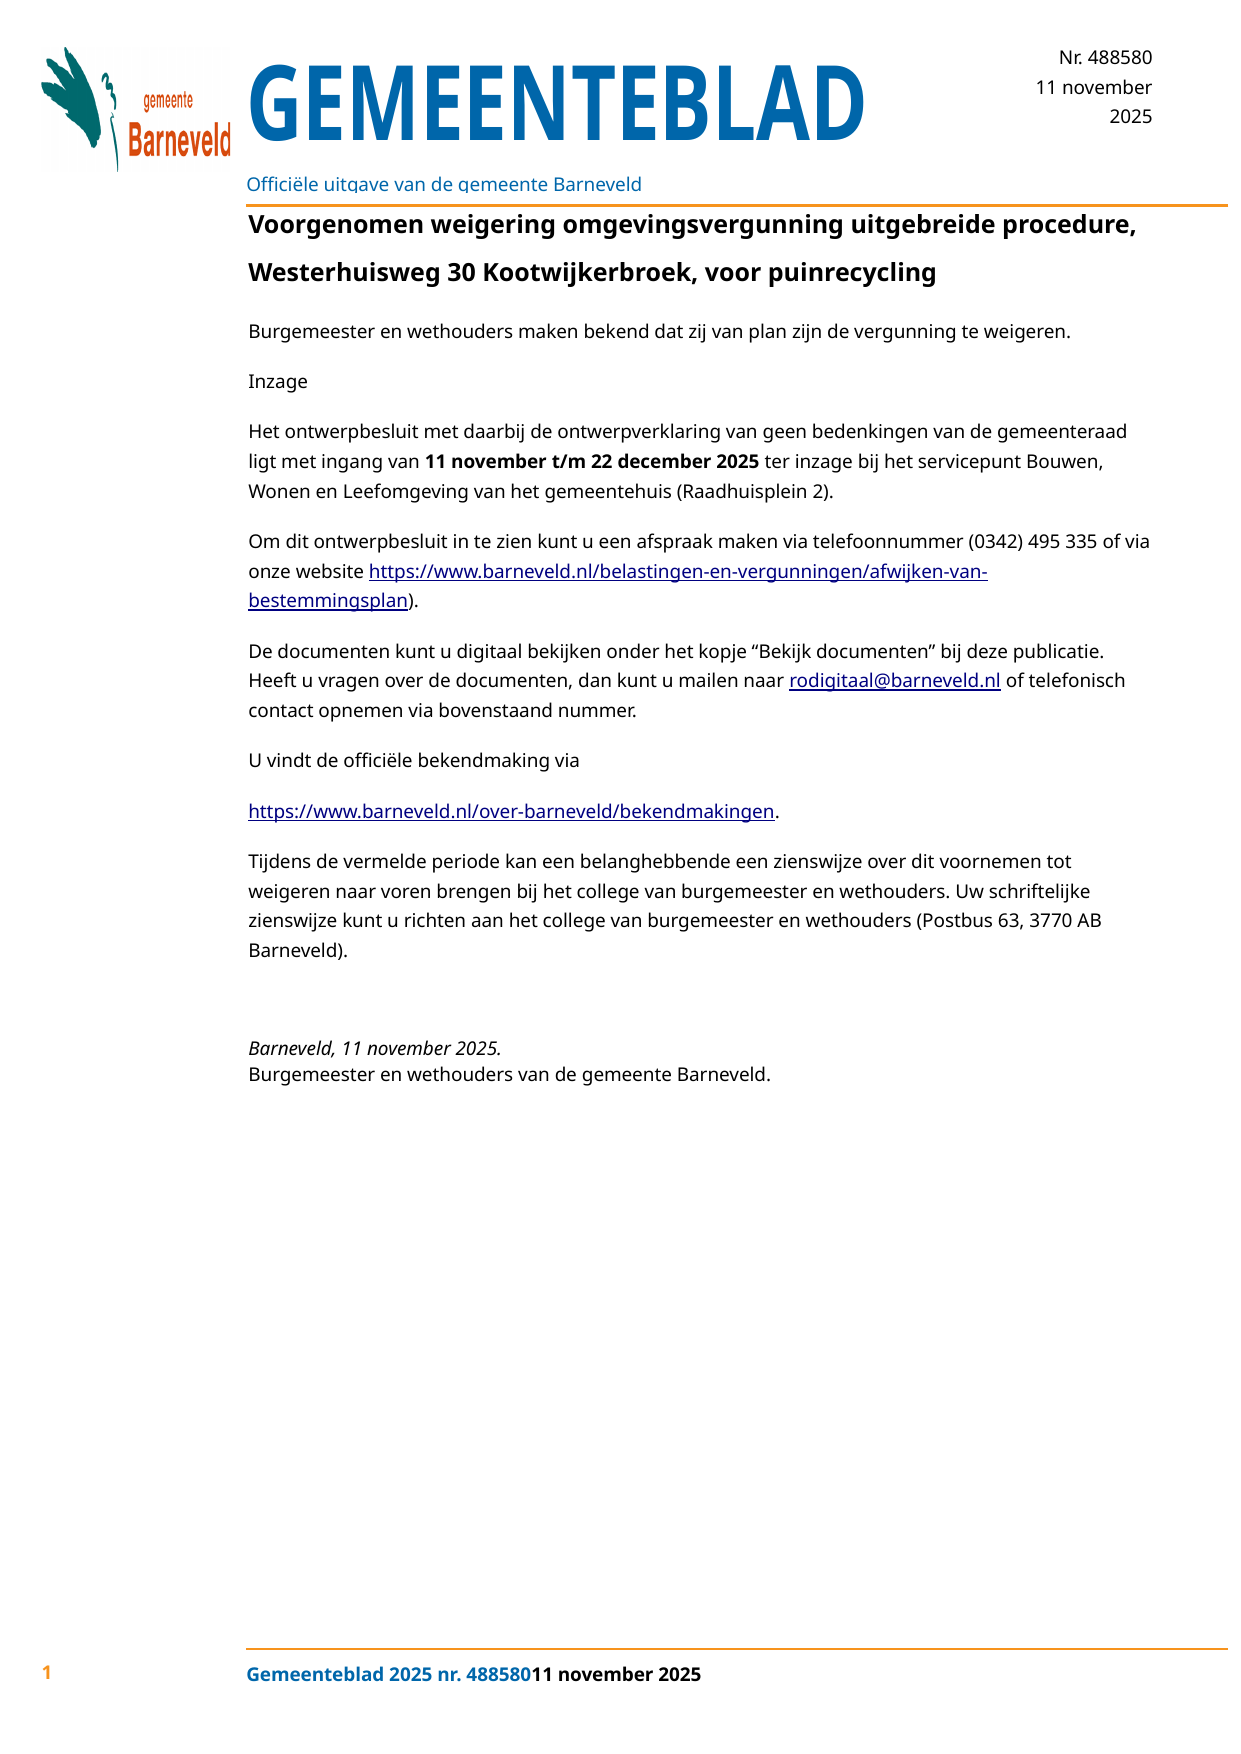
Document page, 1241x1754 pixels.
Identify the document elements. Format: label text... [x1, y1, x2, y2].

text Het ontwerpbesluit met daarbij de ontwerpverklaring van geen bedenkingen van de gemeenteraad ligt met ingang van 11 november t/m 22 december 2025 ter inzage bij het servicepunt Bouwen, Wonen en Leefomgeving van het gemeentehuis (Raadhuisplein 2). [248, 419, 1152, 504]
text Barneveld, 11 november 2025. [248, 1035, 1152, 1061]
text Inzage [248, 368, 1152, 394]
text https://www.barneveld.nl/over-barneveld/bekendmakingen. [248, 798, 1152, 824]
text De documenten kunt u digitaal bekijken onder het kopje “Bekijk documenten” bij deze publicatie. Heeft u vragen over de documenten, dan kunt u mailen naar rodigitaal@barneveld.nl of telefonisch contact opnemen via bovenstaand nummer. [248, 638, 1152, 723]
text Burgemeester en wethouders van de gemeente Barneveld. [248, 1061, 1152, 1087]
text U vindt de officiële bekendmaking via [248, 747, 1152, 773]
text Tijdens de vermelde periode kan een belanghebbende een zienswijze over dit voornemen tot weigeren naar voren brengen bij het college van burgemeester en wethouders. Uw schriftelijke zienswijze kunt u richten aan het college van burgemeester en wethouders (Postbus 63, 3770 AB Barneveld). [248, 848, 1152, 963]
text Voorgenomen weigering omgevingsvergunning uitgebreide procedure, Westerhuisweg 30 Kootwijkerbroek, voor puinrecycling [248, 207, 1152, 288]
picture [41, 47, 231, 172]
text Om dit ontwerpbesluit in te zien kunt u een afspraak maken via telefoonnummer (0342) 495 335 of via onze website https://www.barneveld.nl/belastingen-en-vergunningen/afwijken-van-bestemmingsplan). [248, 528, 1152, 613]
text Burgemeester en wethouders maken bekend dat zij van plan zijn de vergunning te weigeren. [248, 318, 1152, 344]
